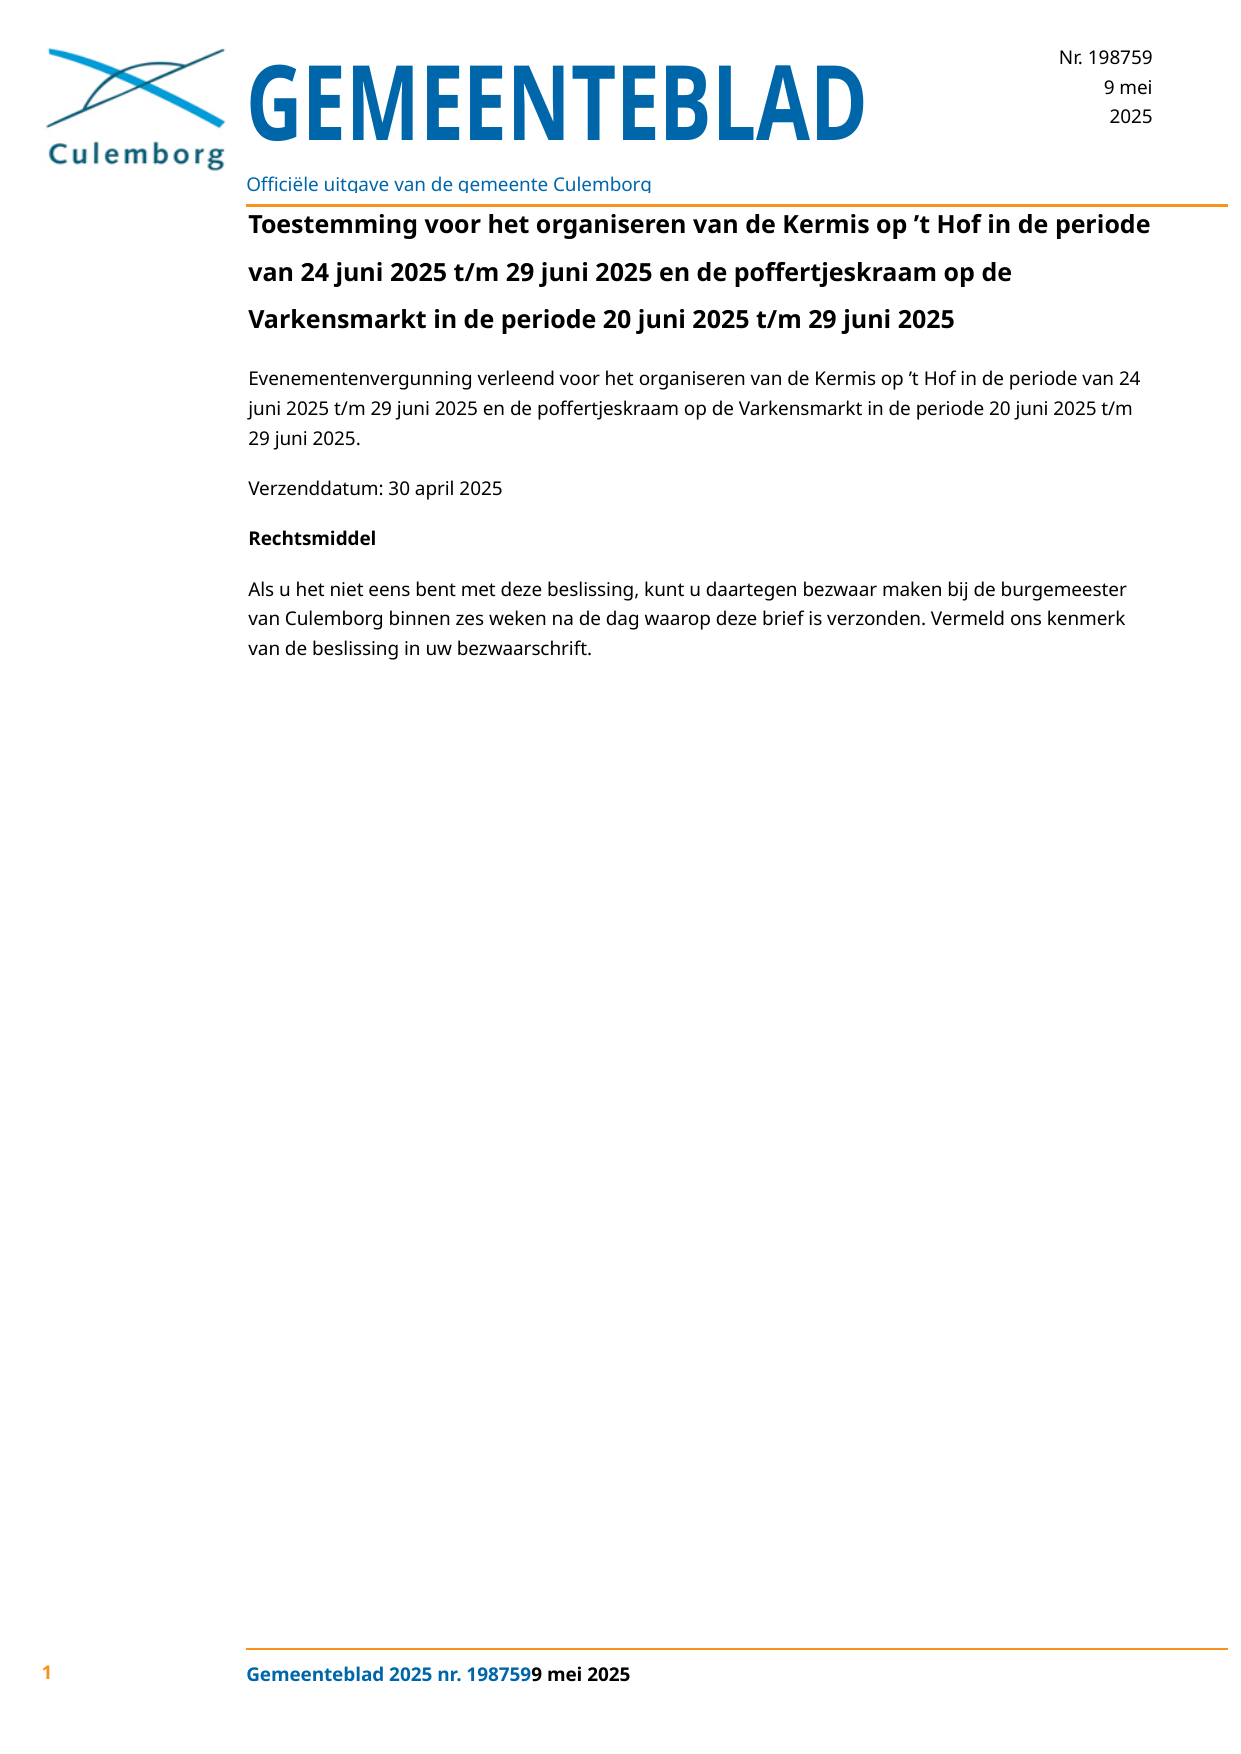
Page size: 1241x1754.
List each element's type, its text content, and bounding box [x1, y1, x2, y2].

text Evenementenvergunning verleend voor het organiseren van de Kermis op ’t Hof in de periode van 24 juni 2025 t/m 29 juni 2025 en de poffertjeskraam op de Varkensmarkt in de periode 20 juni 2025 t/m 29 juni 2025. [248, 366, 1152, 450]
text Toestemming voor het organiseren van de Kermis op ’t Hof in de periode van 24 juni 2025 t/m 29 juni 2025 en de poffertjeskraam op de Varkensmarkt in de periode 20 juni 2025 t/m 29 juni 2025 [248, 207, 1152, 336]
text Rechtsmiddel [248, 526, 1152, 551]
text Verzenddatum: 30 april 2025 [248, 475, 1152, 501]
picture [41, 47, 231, 172]
text Als u het niet eens bent met deze beslissing, kunt u daartegen bezwaar maken bij de burgemeester van Culemborg binnen zes weken na de dag waarop deze brief is verzonden. Vermeld ons kenmerk van de beslissing in uw bezwaarschrift. [248, 576, 1152, 661]
